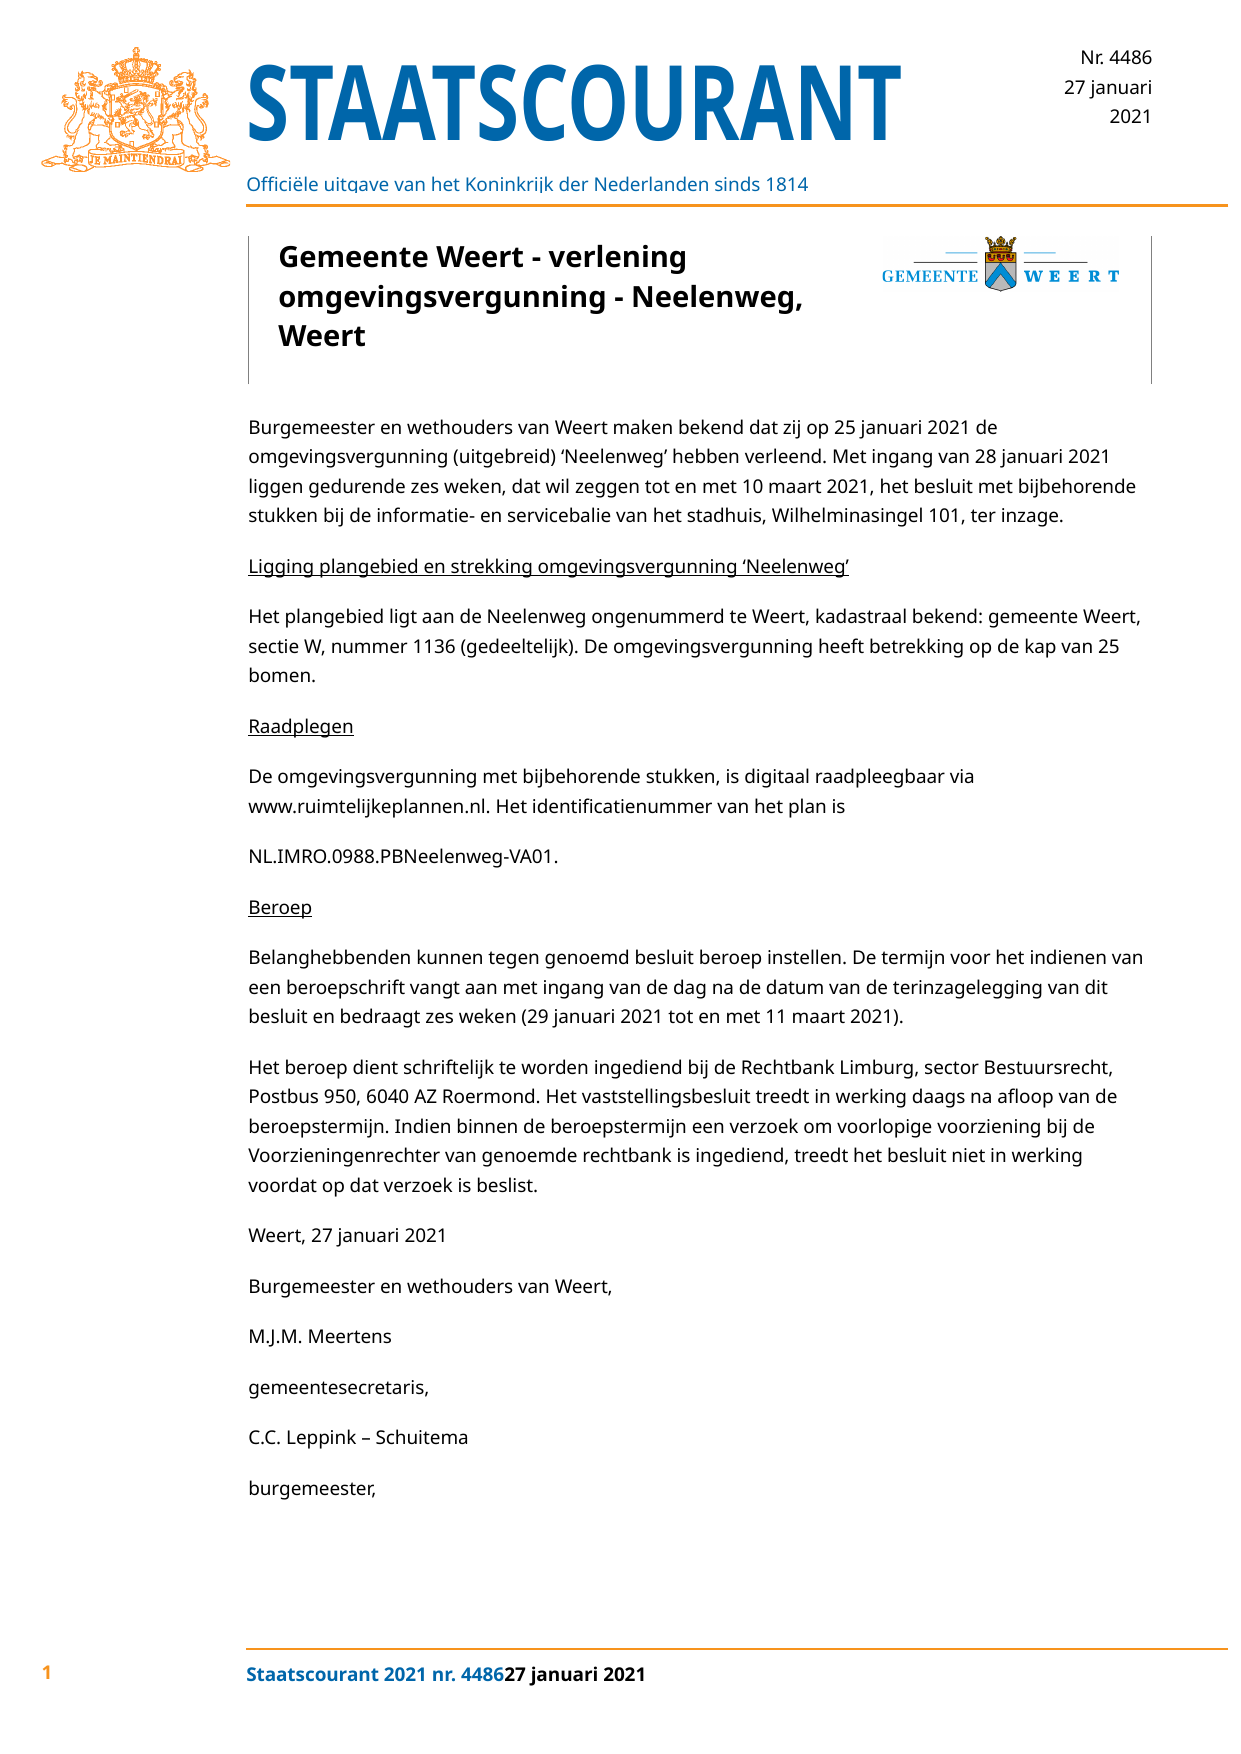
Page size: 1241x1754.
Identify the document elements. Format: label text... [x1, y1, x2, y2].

text Het beroep dient schriftelijk te worden ingediend bij de Rechtbank Limburg, sector Bestuursrecht, Post­bus 950, 6040 AZ Roermond. Het vaststellingsbesluit treedt in werking daags na afloop van de beroepstermijn. Indien binnen de beroepstermijn een verzoek om voorlopige voorziening bij de Voorzieningenrechter van genoemde rechtbank is ingediend, treedt het besluit niet in werking voordat op dat verzoek is beslist. [248, 1054, 1152, 1198]
text gemeentesecretaris, [248, 1374, 1152, 1400]
text C.C. Leppink – Schuitema [248, 1424, 1152, 1450]
text Raadplegen [248, 713, 1152, 739]
picture [41, 47, 231, 172]
text Ligging plangebied en strekking omgevingsvergunning ‘Neelenweg’ [248, 553, 1152, 579]
table_header [850, 236, 1151, 384]
text M.J.M. Meertens [248, 1323, 1152, 1349]
text Belanghebbenden kunnen tegen genoemd besluit beroep instellen. De termijn voor het indienen van een beroepschrift vangt aan met ingang van de dag na de datum van de terinzagelegging van dit besluit en bedraagt zes weken (29 januari 2021 tot en met 11 maart 2021). [248, 944, 1152, 1029]
text burgemeester, [248, 1475, 1152, 1501]
text De omgevingsvergunning met bijbehorende stukken, is digitaal raadpleegbaar via www.ruimtelijkeplannen.nl. Het identificatienummer van het plan is [248, 763, 1152, 819]
text Burgemeester en wethouders van Weert maken bekend dat zij op 25 januari 2021 de omgevingsvergunning (uitgebreid) ‘Neelenweg’ hebben verleend. Met ingang van 28 januari 2021 liggen gedurende zes weken, dat wil zeggen tot en met 10 maart 2021, het besluit met bijbehorende stukken bij de informatie- en servicebalie van het stadhuis, Wilhelminasingel 101, ter inzage. [248, 414, 1152, 528]
picture [882, 236, 1119, 292]
table_header Gemeente Weert - verlening omgevingsvergunning - Neelenweg, Weert [249, 236, 850, 384]
text Beroep [248, 894, 1152, 920]
text Burgemeester en wethouders van Weert, [248, 1273, 1152, 1299]
text Het plangebied ligt aan de Neelenweg ongenummerd te Weert, kadastraal bekend: gemeente Weert, sectie W, nummer 1136 (gedeeltelijk). De omgevingsvergunning heeft betrekking op de kap van 25 bomen. [248, 603, 1152, 688]
text Weert, 27 januari 2021 [248, 1223, 1152, 1248]
text NL.IMRO.0988.PBNeelenweg-VA01. [248, 843, 1152, 869]
